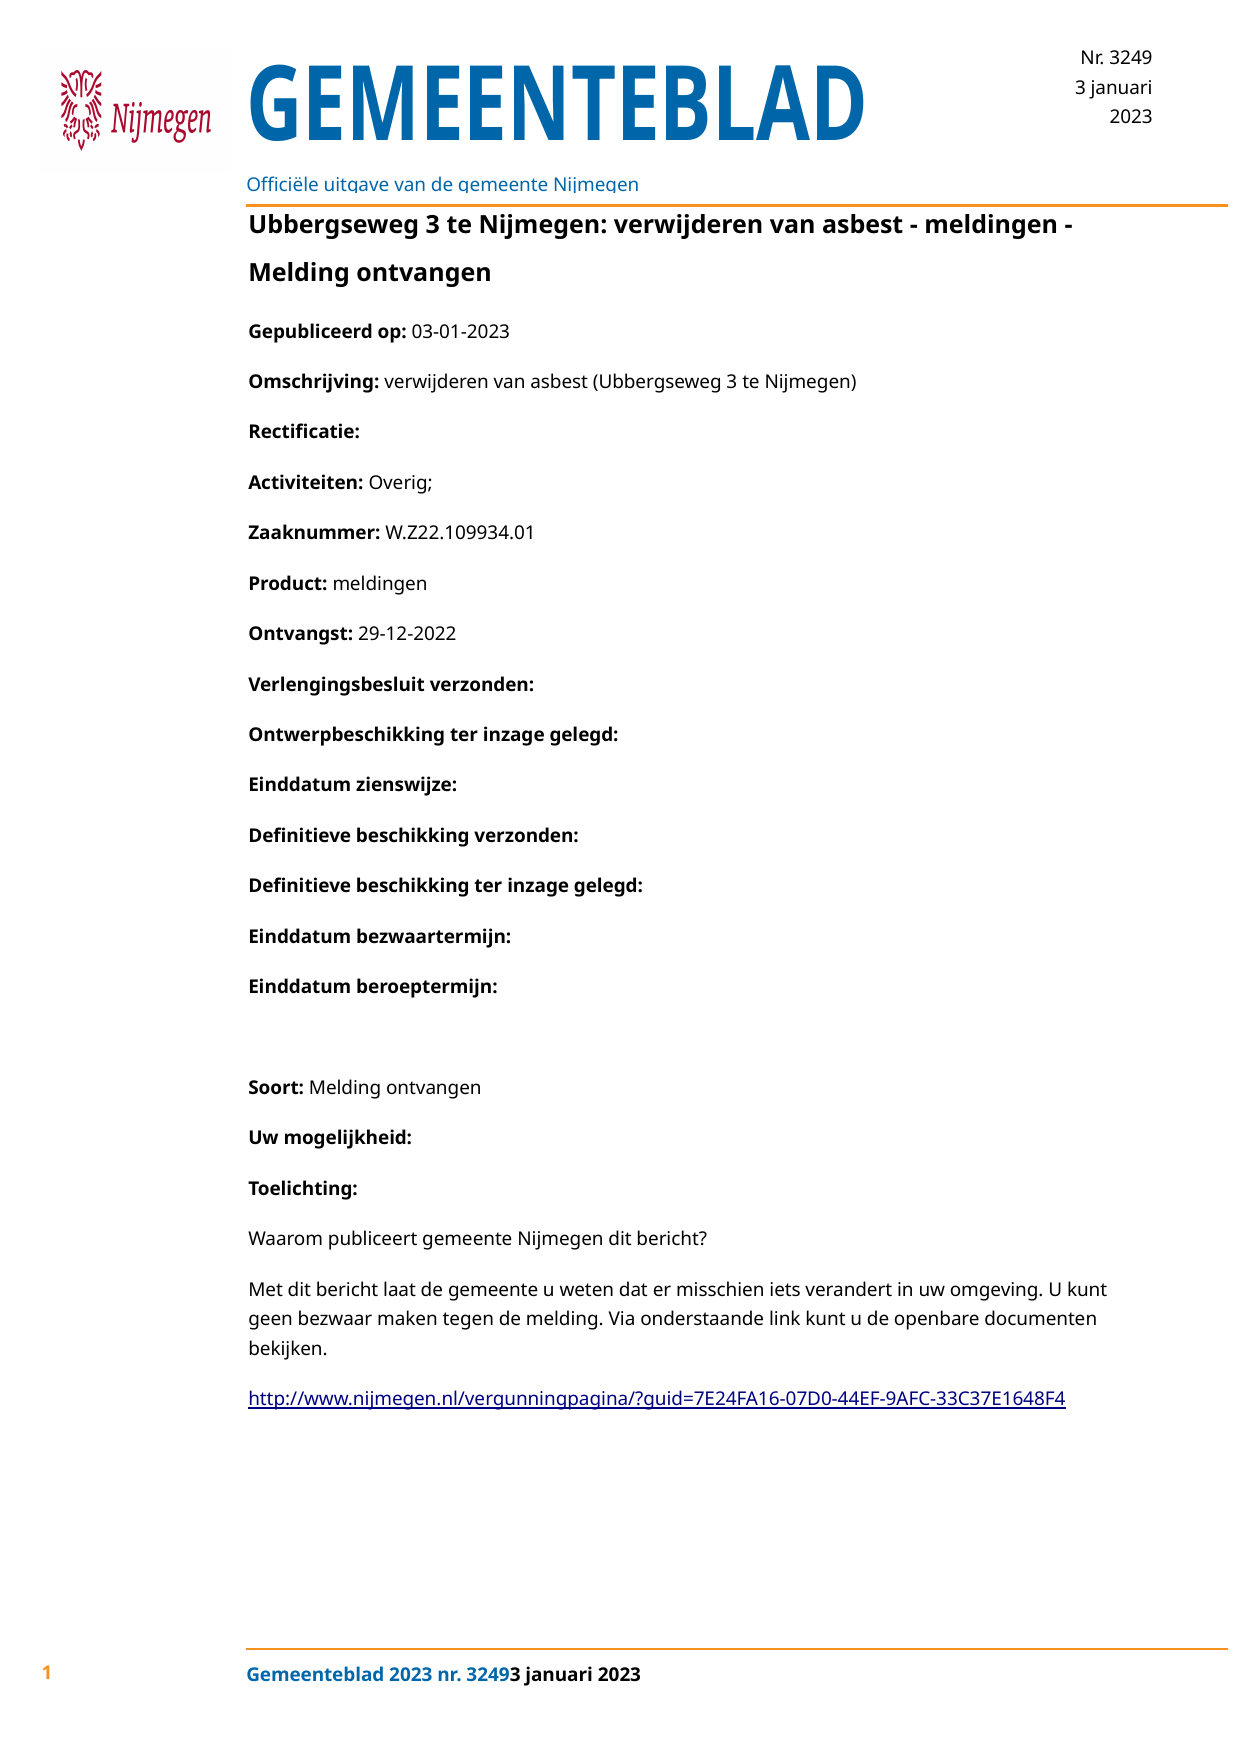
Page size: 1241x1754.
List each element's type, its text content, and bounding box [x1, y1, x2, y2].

text Product: meldingen [248, 570, 1152, 596]
text Ontwerpbeschikking ter inzage gelegd: [248, 721, 1152, 747]
text Verlengingsbesluit verzonden: [248, 671, 1152, 697]
text Omschrijving: verwijderen van asbest (Ubbergseweg 3 te Nijmegen) [248, 368, 1152, 394]
text Ubbergseweg 3 te Nijmegen: verwijderen van asbest - meldingen - Melding ontvangen [248, 207, 1152, 288]
text Definitieve beschikking ter inzage gelegd: [248, 872, 1152, 898]
text Einddatum beroeptermijn: [248, 973, 1152, 999]
text Soort: Melding ontvangen [248, 1074, 1152, 1100]
text Einddatum bezwaartermijn: [248, 923, 1152, 949]
text Rectificatie: [248, 419, 1152, 444]
text Ontvangst: 29-12-2022 [248, 620, 1152, 646]
picture [41, 47, 231, 172]
text Met dit bericht laat de gemeente u weten dat er misschien iets verandert in uw omgeving. U kunt geen bezwaar maken tegen de melding. Via onderstaande link kunt u de openbare documenten bekijken. [248, 1276, 1152, 1361]
text Activiteiten: Overig; [248, 469, 1152, 495]
text Uw mogelijkheid: [248, 1124, 1152, 1150]
text Toelichting: [248, 1175, 1152, 1201]
text Einddatum zienswijze: [248, 772, 1152, 797]
text http://www.nijmegen.nl/vergunningpagina/?guid=7E24FA16-07D0-44EF-9AFC-33C37E1648F4 [248, 1385, 1152, 1411]
text Waarom publiceert gemeente Nijmegen dit bericht? [248, 1225, 1152, 1251]
text Gepubliceerd op: 03-01-2023 [248, 318, 1152, 344]
text Definitieve beschikking verzonden: [248, 822, 1152, 848]
text Zaaknummer: W.Z22.109934.01 [248, 519, 1152, 545]
